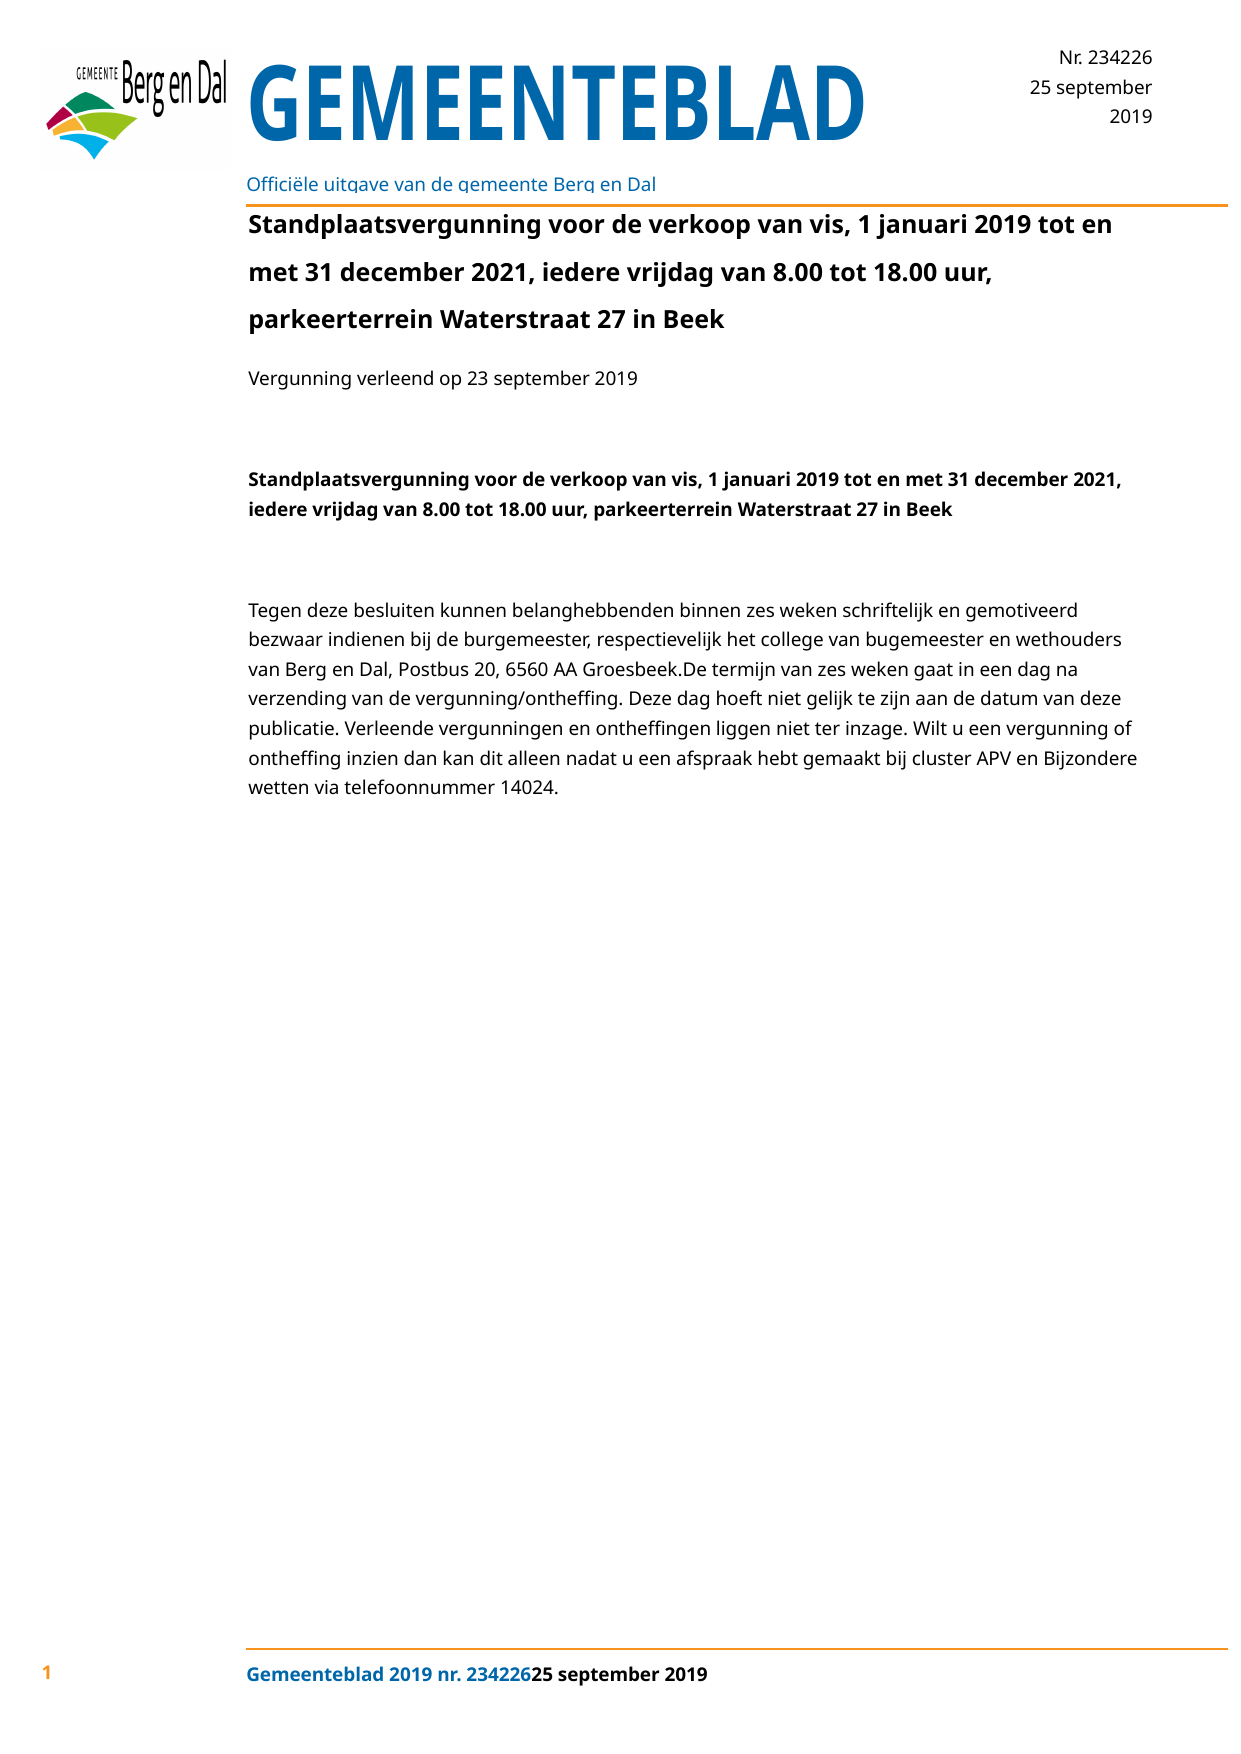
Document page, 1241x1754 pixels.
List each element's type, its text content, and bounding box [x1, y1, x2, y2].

text Standplaatsvergunning voor de verkoop van vis, 1 januari 2019 tot en met 31 december 2021, iedere vrijdag van 8.00 tot 18.00 uur, parkeerterrein Waterstraat 27 in Beek [248, 466, 1152, 522]
text Tegen deze besluiten kunnen belanghebbenden binnen zes weken schriftelijk en gemotiveerd bezwaar indienen bij de burgemeester, respectievelijk het college van bugemeester en wethouders van Berg en Dal, Postbus 20, 6560 AA Groesbeek.De termijn van zes weken gaat in een dag na verzending van de vergunning/ontheffing. Deze dag hoeft niet gelijk te zijn aan de datum van deze publicatie. Verleende vergunningen en ontheffingen liggen niet ter inzage. Wilt u een vergunning of ontheffing inzien dan kan dit alleen nadat u een afspraak hebt gemaakt bij cluster APV en Bijzondere wetten via telefoonnummer 14024. [248, 597, 1152, 800]
picture [41, 47, 231, 172]
text Standplaatsvergunning voor de verkoop van vis, 1 januari 2019 tot en met 31 december 2021, iedere vrijdag van 8.00 tot 18.00 uur, parkeerterrein Waterstraat 27 in Beek [248, 207, 1152, 336]
text Vergunning verleend op 23 september 2019 [248, 366, 1152, 391]
